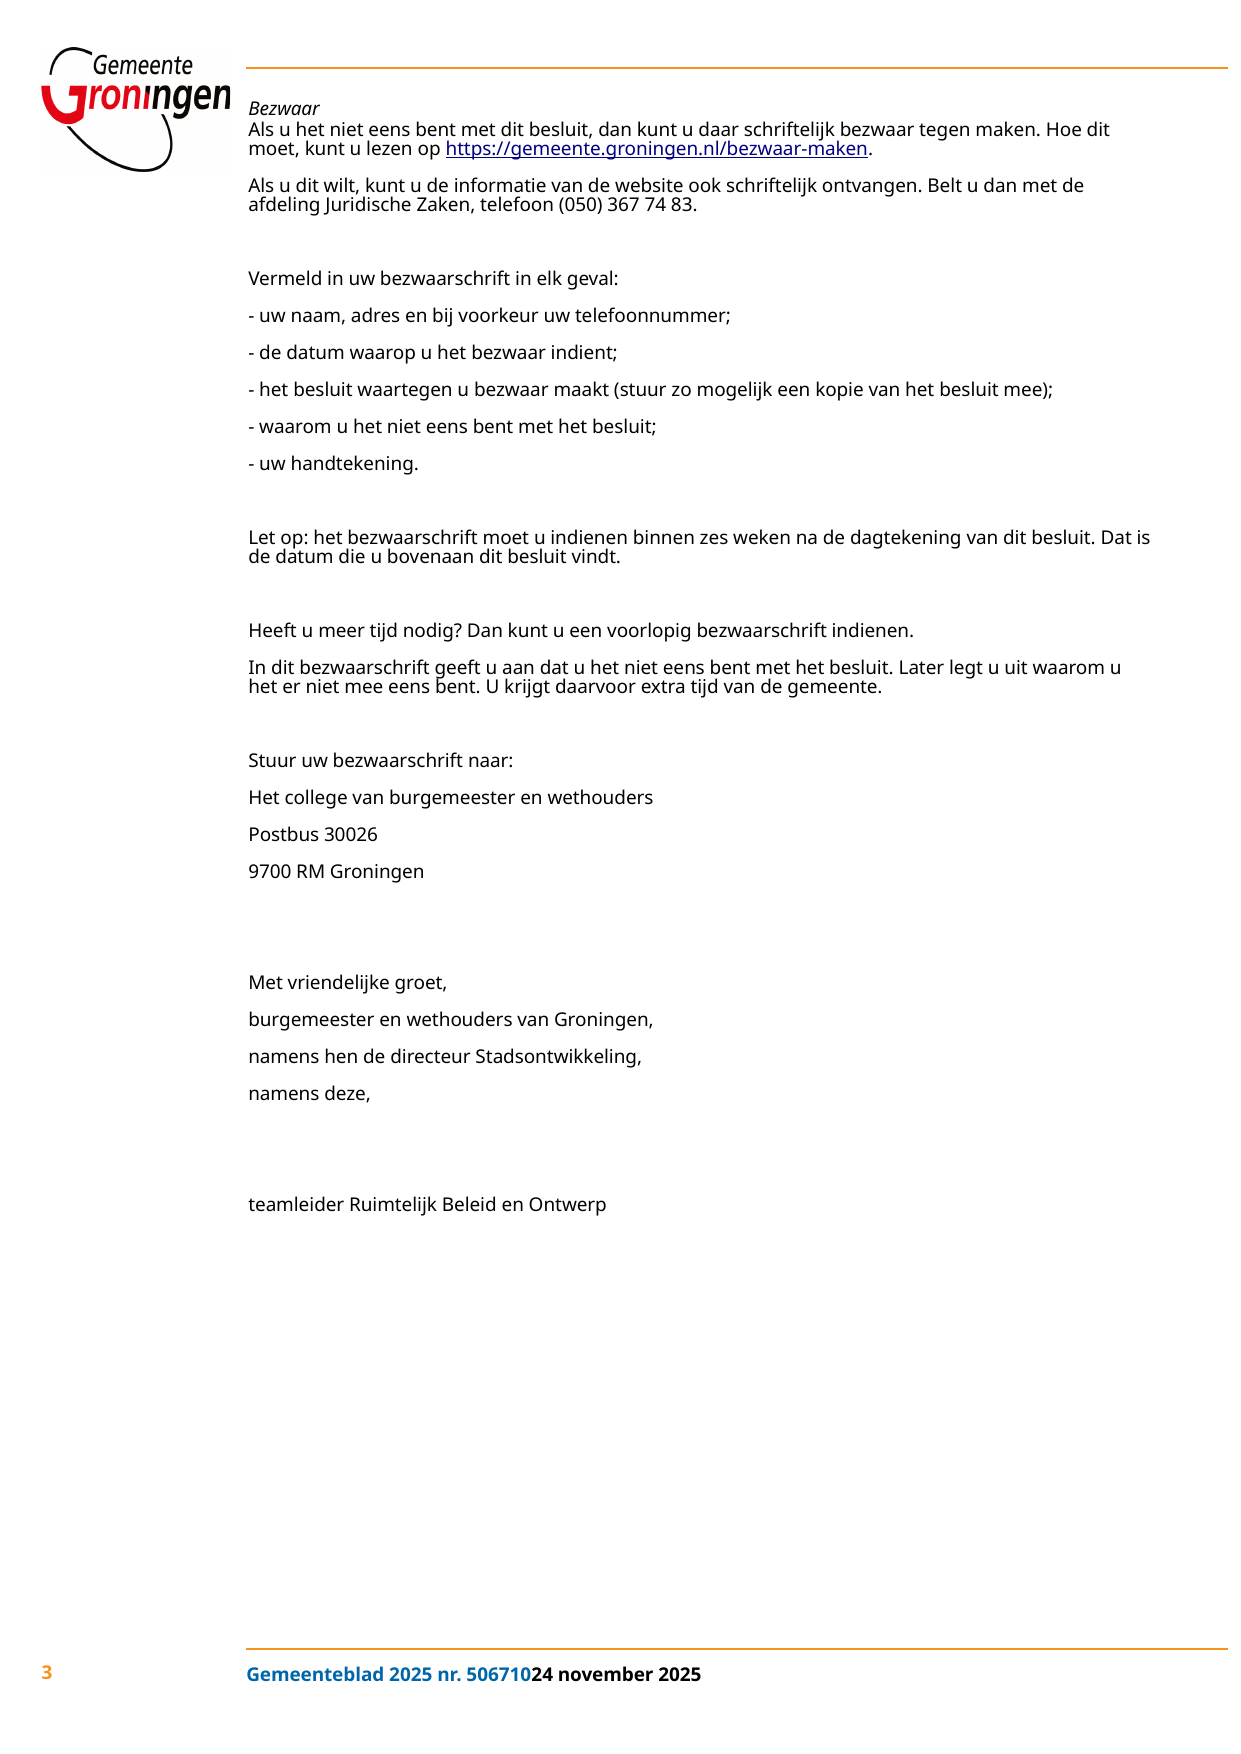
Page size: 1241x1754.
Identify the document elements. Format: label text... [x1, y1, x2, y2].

text teamleider Ruimtelijk Beleid en Ontwerp [248, 1196, 1152, 1215]
text Het college van burgemeester en wethouders [248, 789, 1152, 808]
picture [41, 47, 231, 172]
text 9700 RM Groningen [248, 863, 1152, 882]
text - waarom u het niet eens bent met het besluit; [248, 418, 1152, 437]
text Let op: het bezwaarschrift moet u indienen binnen zes weken na de dagtekening van dit besluit. Dat is de datum die u bovenaan dit besluit vindt. [248, 529, 1152, 567]
text namens deze, [248, 1085, 1152, 1104]
text Met vriendelijke groet, [248, 974, 1152, 993]
text Als u dit wilt, kunt u de informatie van de website ook schriftelijk ontvangen. Belt u dan met de afdeling Juridische Zaken, telefoon (050) 367 74 83. [248, 177, 1152, 215]
text Stuur uw bezwaarschrift naar: [248, 752, 1152, 772]
text Bezwaar [248, 95, 1152, 121]
text In dit bezwaarschrift geeft u aan dat u het niet eens bent met het besluit. Later legt u uit waarom u het er niet mee eens bent. U krijgt daarvoor extra tijd van de gemeente. [248, 659, 1152, 698]
text - het besluit waartegen u bezwaar maakt (stuur zo mogelijk een kopie van het besluit mee); [248, 381, 1152, 400]
text namens hen de directeur Stadsontwikkeling, [248, 1048, 1152, 1067]
text - uw handtekening. [248, 455, 1152, 474]
text Als u het niet eens bent met dit besluit, dan kunt u daar schriftelijk bezwaar tegen maken. Hoe dit moet, kunt u lezen op https://gemeente.groningen.nl/bezwaar-maken. [248, 121, 1152, 159]
text - de datum waarop u het bezwaar indient; [248, 344, 1152, 363]
text Postbus 30026 [248, 826, 1152, 846]
text Vermeld in uw bezwaarschrift in elk geval: [248, 270, 1152, 289]
text Heeft u meer tijd nodig? Dan kunt u een voorlopig bezwaarschrift indienen. [248, 622, 1152, 641]
text - uw naam, adres en bij voorkeur uw telefoonnummer; [248, 307, 1152, 326]
text burgemeester en wethouders van Groningen, [248, 1011, 1152, 1030]
